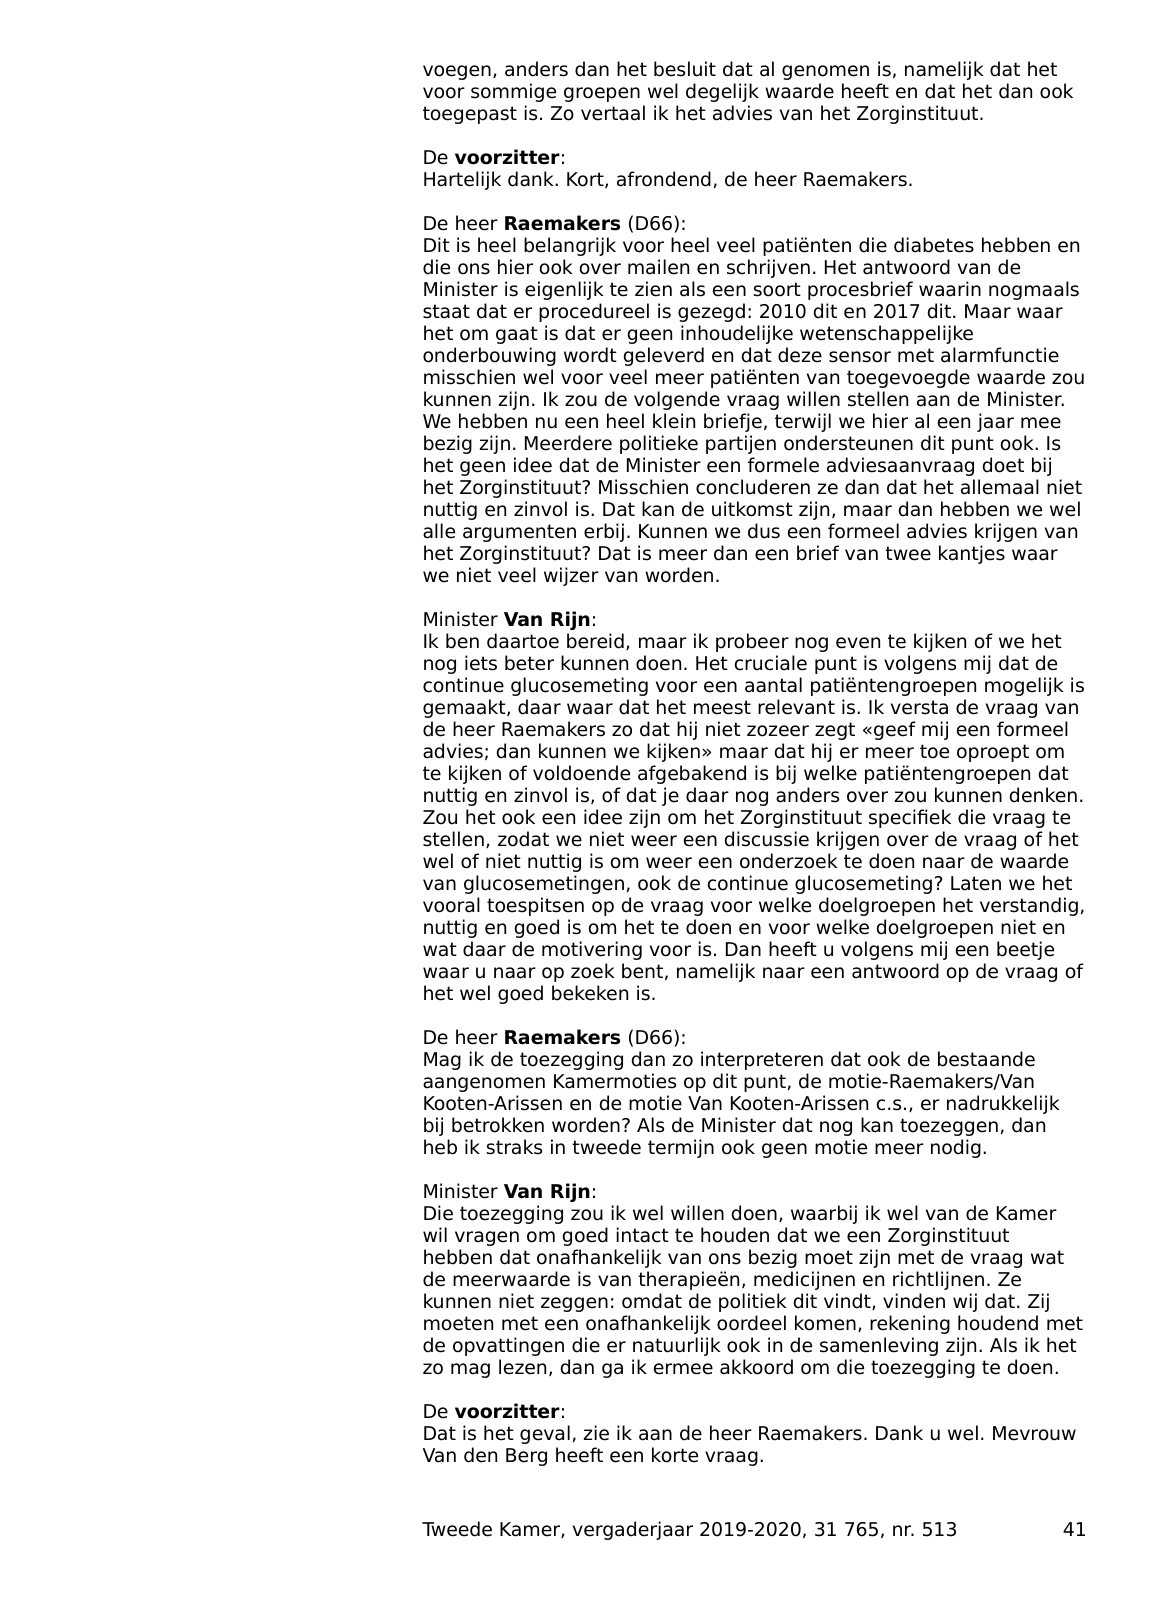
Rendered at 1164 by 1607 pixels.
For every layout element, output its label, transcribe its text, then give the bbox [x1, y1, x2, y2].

text De heer Raemakers (D66): [422, 1027, 1087, 1049]
text De heer Raemakers (D66): [422, 213, 1087, 235]
text De voorzitter: [422, 147, 1087, 169]
text Ik ben daartoe bereid, maar ik probeer nog even te kijken of we het nog iets beter kunnen doen. Het cruciale punt is volgens mij dat de continue glucosemeting voor een aantal patiëntengroepen mogelijk is gemaakt, daar waar dat het meest relevant is. Ik versta de vraag van de heer Raemakers zo dat hij niet zozeer zegt «geef mij een formeel advies; dan kunnen we kijken» maar dat hij er meer toe oproept om te kijken of voldoende afgebakend is bij welke patiëntengroepen dat nuttig en zinvol is, of dat je daar nog anders over zou kunnen denken. Zou het ook een idee zijn om het Zorginstituut specifiek die vraag te stellen, zodat we niet weer een discussie krijgen over de vraag of het wel of niet nuttig is om weer een onderzoek te doen naar de waarde van glucosemetingen, ook de continue glucosemeting? Laten we het vooral toespitsen op de vraag voor welke doelgroepen het verstandig, nuttig en goed is om het te doen en voor welke doelgroepen niet en wat daar de motivering voor is. Dan heeft u volgens mij een beetje waar u naar op zoek bent, namelijk naar een antwoord op de vraag of het wel goed bekeken is. [422, 631, 1087, 1005]
text voegen, anders dan het besluit dat al genomen is, namelijk dat het voor sommige groepen wel degelijk waarde heeft en dat het dan ook toegepast is. Zo vertaal ik het advies van het Zorginstituut. [422, 59, 1087, 125]
text Dat is het geval, zie ik aan de heer Raemakers. Dank u wel. Mevrouw Van den Berg heeft een korte vraag. [422, 1423, 1087, 1467]
text Dit is heel belangrijk voor heel veel patiënten die diabetes hebben en die ons hier ook over mailen en schrijven. Het antwoord van de Minister is eigenlijk te zien als een soort procesbrief waarin nogmaals staat dat er procedureel is gezegd: 2010 dit en 2017 dit. Maar waar het om gaat is dat er geen inhoudelijke wetenschappelijke onderbouwing wordt geleverd en dat deze sensor met alarmfunctie misschien wel voor veel meer patiënten van toegevoegde waarde zou kunnen zijn. Ik zou de volgende vraag willen stellen aan de Minister. We hebben nu een heel klein briefje, terwijl we hier al een jaar mee bezig zijn. Meerdere politieke partijen ondersteunen dit punt ook. Is het geen idee dat de Minister een formele adviesaanvraag doet bij het Zorginstituut? Misschien concluderen ze dan dat het allemaal niet nuttig en zinvol is. Dat kan de uitkomst zijn, maar dan hebben we wel alle argumenten erbij. Kunnen we dus een formeel advies krijgen van het Zorginstituut? Dat is meer dan een brief van twee kantjes waar we niet veel wijzer van worden. [422, 235, 1087, 587]
text Minister Van Rijn: [422, 1181, 1087, 1203]
text Die toezegging zou ik wel willen doen, waarbij ik wel van de Kamer wil vragen om goed intact te houden dat we een Zorginstituut hebben dat onafhankelijk van ons bezig moet zijn met de vraag wat de meerwaarde is van therapieën, medicijnen en richtlijnen. Ze kunnen niet zeggen: omdat de politiek dit vindt, vinden wij dat. Zij moeten met een onafhankelijk oordeel komen, rekening houdend met de opvattingen die er natuurlijk ook in de samenleving zijn. Als ik het zo mag lezen, dan ga ik ermee akkoord om die toezegging te doen. [422, 1203, 1087, 1379]
text Minister Van Rijn: [422, 609, 1087, 631]
text De voorzitter: [422, 1401, 1087, 1423]
text Mag ik de toezegging dan zo interpreteren dat ook de bestaande aangenomen Kamermoties op dit punt, de motie-Raemakers/Van Kooten-Arissen en de motie Van Kooten-Arissen c.s., er nadrukkelijk bij betrokken worden? Als de Minister dat nog kan toezeggen, dan heb ik straks in tweede termijn ook geen motie meer nodig. [422, 1049, 1087, 1159]
text Hartelijk dank. Kort, afrondend, de heer Raemakers. [422, 169, 1087, 191]
